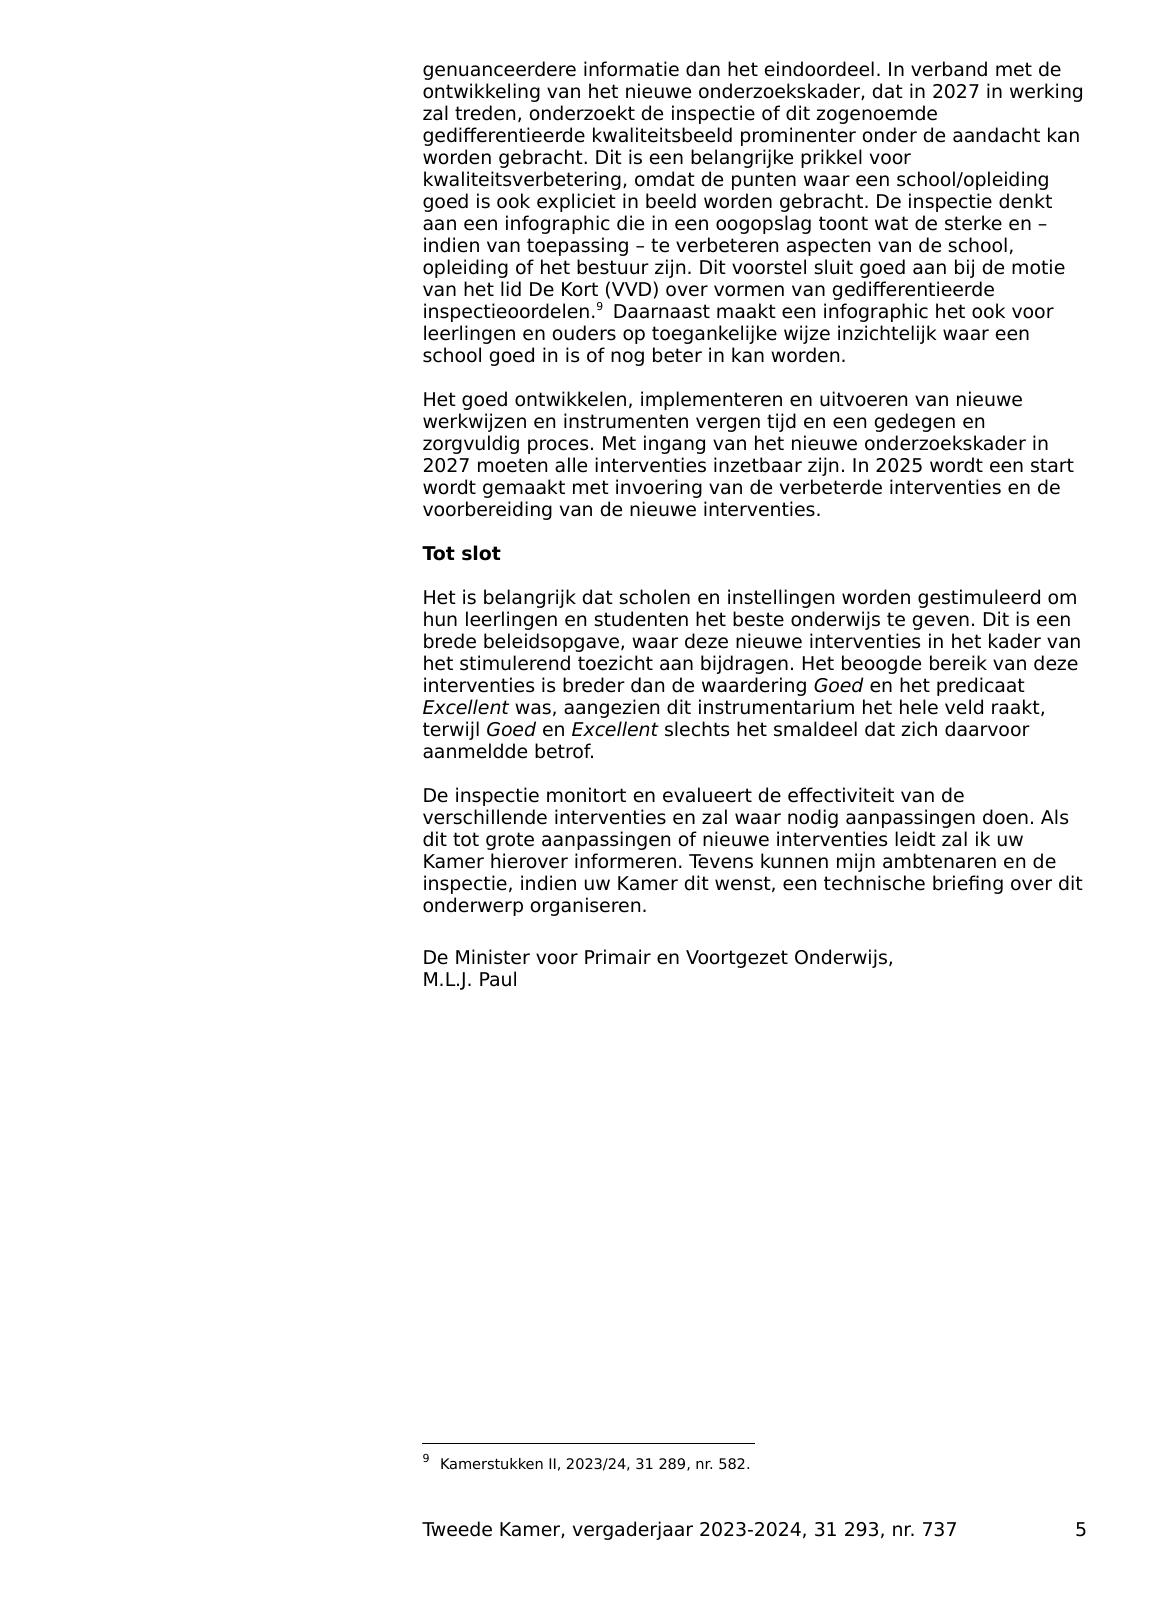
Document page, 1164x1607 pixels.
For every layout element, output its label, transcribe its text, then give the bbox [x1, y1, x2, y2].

text Kamerstukken II, 2023/24, 31 289, nr. 582. [422, 1452, 1087, 1474]
text Het is belangrijk dat scholen en instellingen worden gestimuleerd om hun leerlingen en studenten het beste onderwijs te geven. Dit is een brede beleidsopgave, waar deze nieuwe interventies in het kader van het stimulerend toezicht aan bijdragen. Het beoogde bereik van deze interventies is breder dan de waardering Goed en het predicaat Excellent was, aangezien dit instrumentarium het hele veld raakt, terwijl Goed en Excellent slechts het smaldeel dat zich daarvoor aanmeldde betrof. [422, 587, 1087, 763]
text Het goed ontwikkelen, implementeren en uitvoeren van nieuwe werkwijzen en instrumenten vergen tijd en een gedegen en zorgvuldig proces. Met ingang van het nieuwe onderzoekskader in 2027 moeten alle interventies inzetbaar zijn. In 2025 wordt een start wordt gemaakt met invoering van de verbeterde interventies en de voorbereiding van de nieuwe interventies. [422, 389, 1087, 521]
text De inspectie monitort en evalueert de effectiviteit van de verschillende interventies en zal waar nodig aanpassingen doen. Als dit tot grote aanpassingen of nieuwe interventies leidt zal ik uw Kamer hierover informeren. Tevens kunnen mijn ambtenaren en de inspectie, indien uw Kamer dit wenst, een technische briefing over dit onderwerp organiseren. [422, 785, 1087, 917]
text De Minister voor Primair en Voortgezet Onderwijs, M.L.J. Paul [422, 947, 1087, 991]
text genuanceerdere informatie dan het eindoordeel. In verband met de ontwikkeling van het nieuwe onderzoekskader, dat in 2027 in werking zal treden, onderzoekt de inspectie of dit zogenoemde gedifferentieerde kwaliteitsbeeld prominenter onder de aandacht kan worden gebracht. Dit is een belangrijke prikkel voor kwaliteitsverbetering, omdat de punten waar een school/opleiding goed is ook expliciet in beeld worden gebracht. De inspectie denkt aan een infographic die in een oogopslag toont wat de sterke en – indien van toepassing – te verbeteren aspecten van de school, opleiding of het bestuur zijn. Dit voorstel sluit goed aan bij de motie van het lid De Kort (VVD) over vormen van gedifferentieerde inspectieoordelen. Daarnaast maakt een infographic het ook voor leerlingen en ouders op toegankelijke wijze inzichtelijk waar een school goed in is of nog beter in kan worden. [422, 59, 1087, 367]
subtitle Tot slot [422, 543, 1087, 565]
